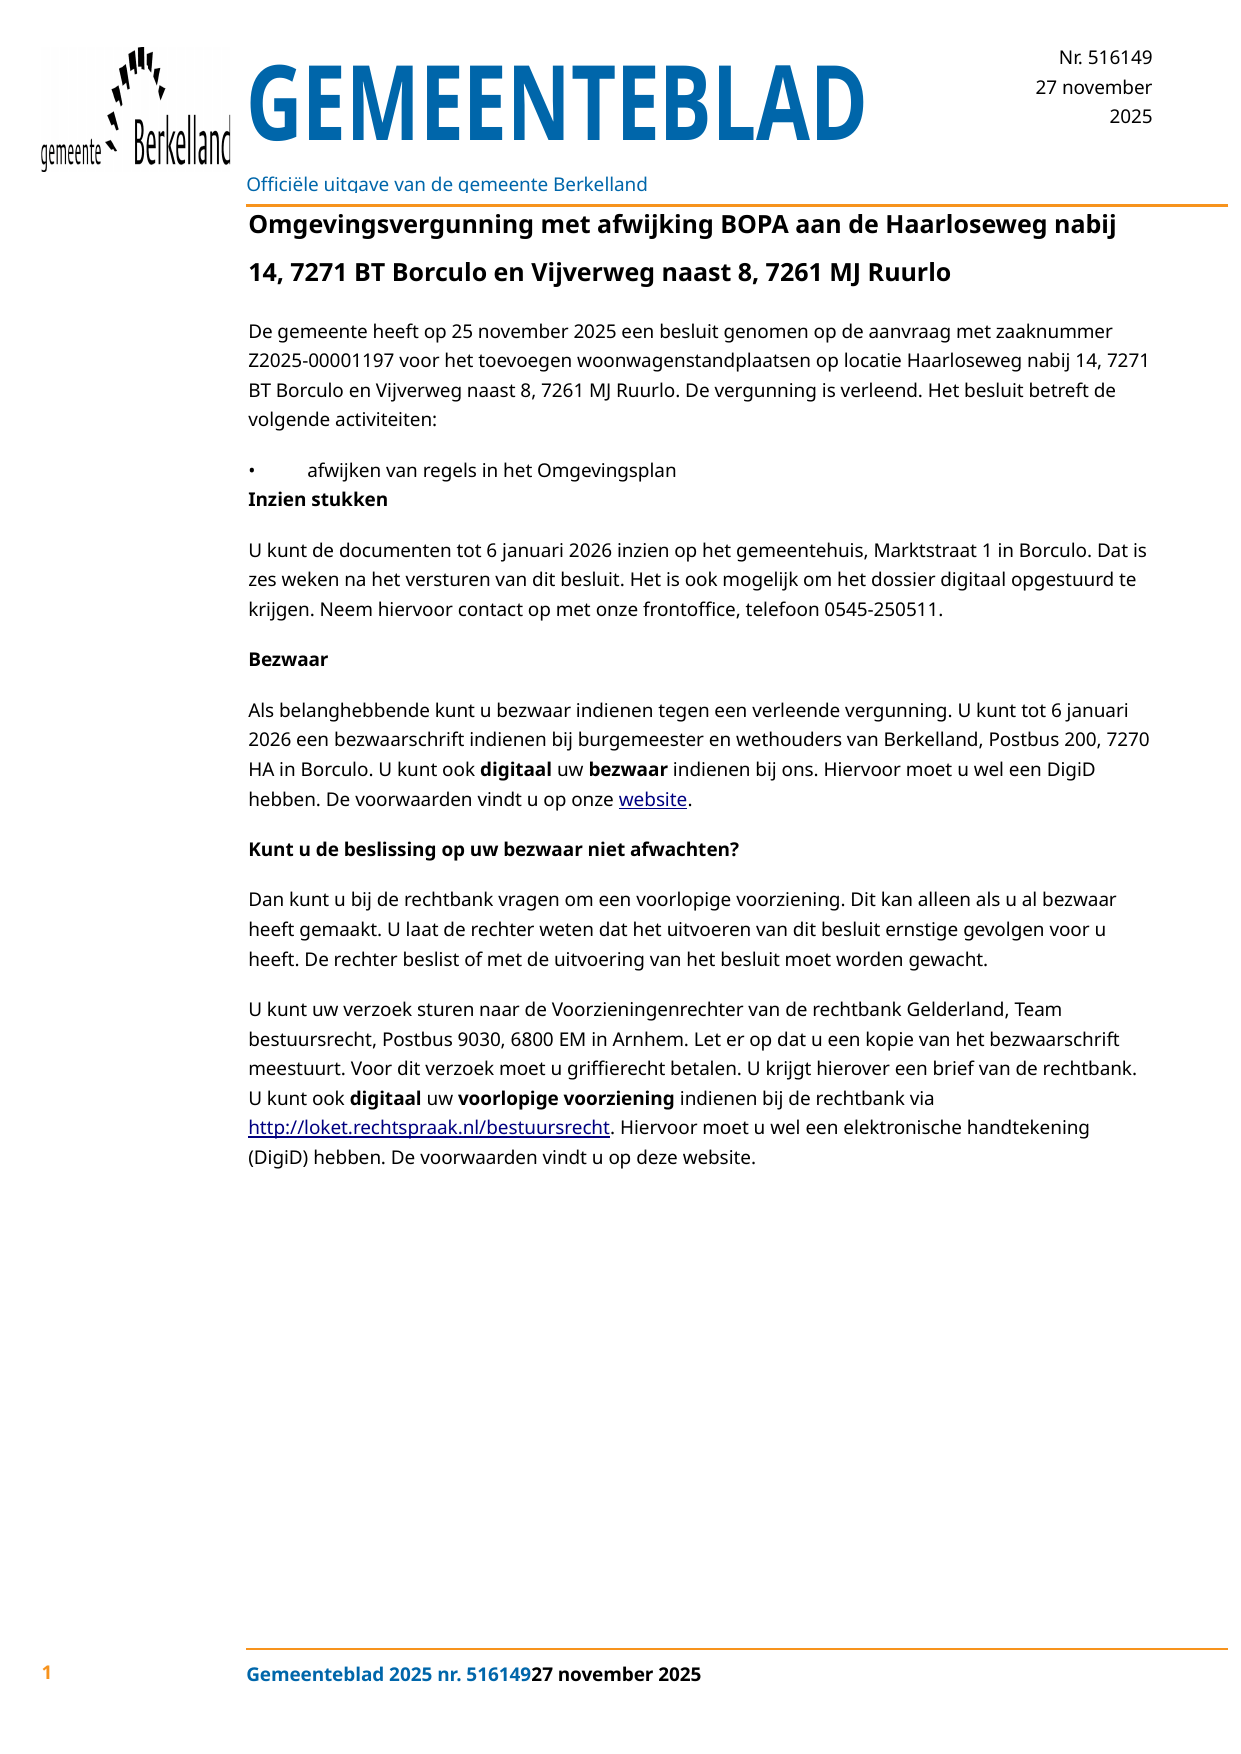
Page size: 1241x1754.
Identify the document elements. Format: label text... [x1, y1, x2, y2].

text Dan kunt u bij de rechtbank vragen om een voorlopige voorziening. Dit kan alleen als u al bezwaar heeft gemaakt. U laat de rechter weten dat het uitvoeren van dit besluit ernstige gevolgen voor u heeft. De rechter beslist of met de uitvoering van het besluit moet worden gewacht. [248, 887, 1152, 972]
text Inzien stukken [248, 487, 1152, 512]
text Als belanghebbende kunt u bezwaar indienen tegen een verleende vergunning. U kunt tot 6 januari 2026 een bezwaarschrift indienen bij burgemeester en wethouders van Berkelland, Postbus 200, 7270 HA in Borculo. U kunt ook digitaal uw bezwaar indienen bij ons. Hiervoor moet u wel een DigiD hebben. De voorwaarden vindt u op onze website. [248, 697, 1152, 812]
text Kunt u de beslissing op uw bezwaar niet afwachten? [248, 836, 1152, 862]
picture [41, 47, 231, 172]
text U kunt uw verzoek sturen naar de Voorzieningenrechter van de rechtbank Gelderland, Team bestuursrecht, Postbus 9030, 6800 EM in Arnhem. Let er op dat u een kopie van het bezwaarschrift meestuurt. Voor dit verzoek moet u griffierecht betalen. U krijgt hierover een brief van de rechtbank. U kunt ook digitaal uw voorlopige voorziening indienen bij de rechtbank via http://loket.rechtspraak.nl/bestuursrecht. Hiervoor moet u wel een elektronische handtekening (DigiD) hebben. De voorwaarden vindt u op deze website. [248, 996, 1152, 1170]
text U kunt de documenten tot 6 januari 2026 inzien op het gemeentehuis, Marktstraat 1 in Borculo. Dat is zes weken na het versturen van dit besluit. Het is ook mogelijk om het dossier digitaal opgestuurd te krijgen. Neem hiervoor contact op met onze frontoffice, telefoon 0545-250511. [248, 537, 1152, 622]
list afwijken van regels in het Omgevingsplan [248, 457, 1152, 483]
text De gemeente heeft op 25 november 2025 een besluit genomen op de aanvraag met zaaknummer Z2025-00001197 voor het toevoegen woonwagenstandplaatsen op locatie Haarloseweg nabij 14, 7271 BT Borculo en Vijverweg naast 8, 7261 MJ Ruurlo. De vergunning is verleend. Het besluit betreft de volgende activiteiten: [248, 318, 1152, 432]
text Bezwaar [248, 647, 1152, 672]
text Omgevingsvergunning met afwijking BOPA aan de Haarloseweg nabij 14, 7271 BT Borculo en Vijverweg naast 8, 7261 MJ Ruurlo [248, 207, 1152, 288]
